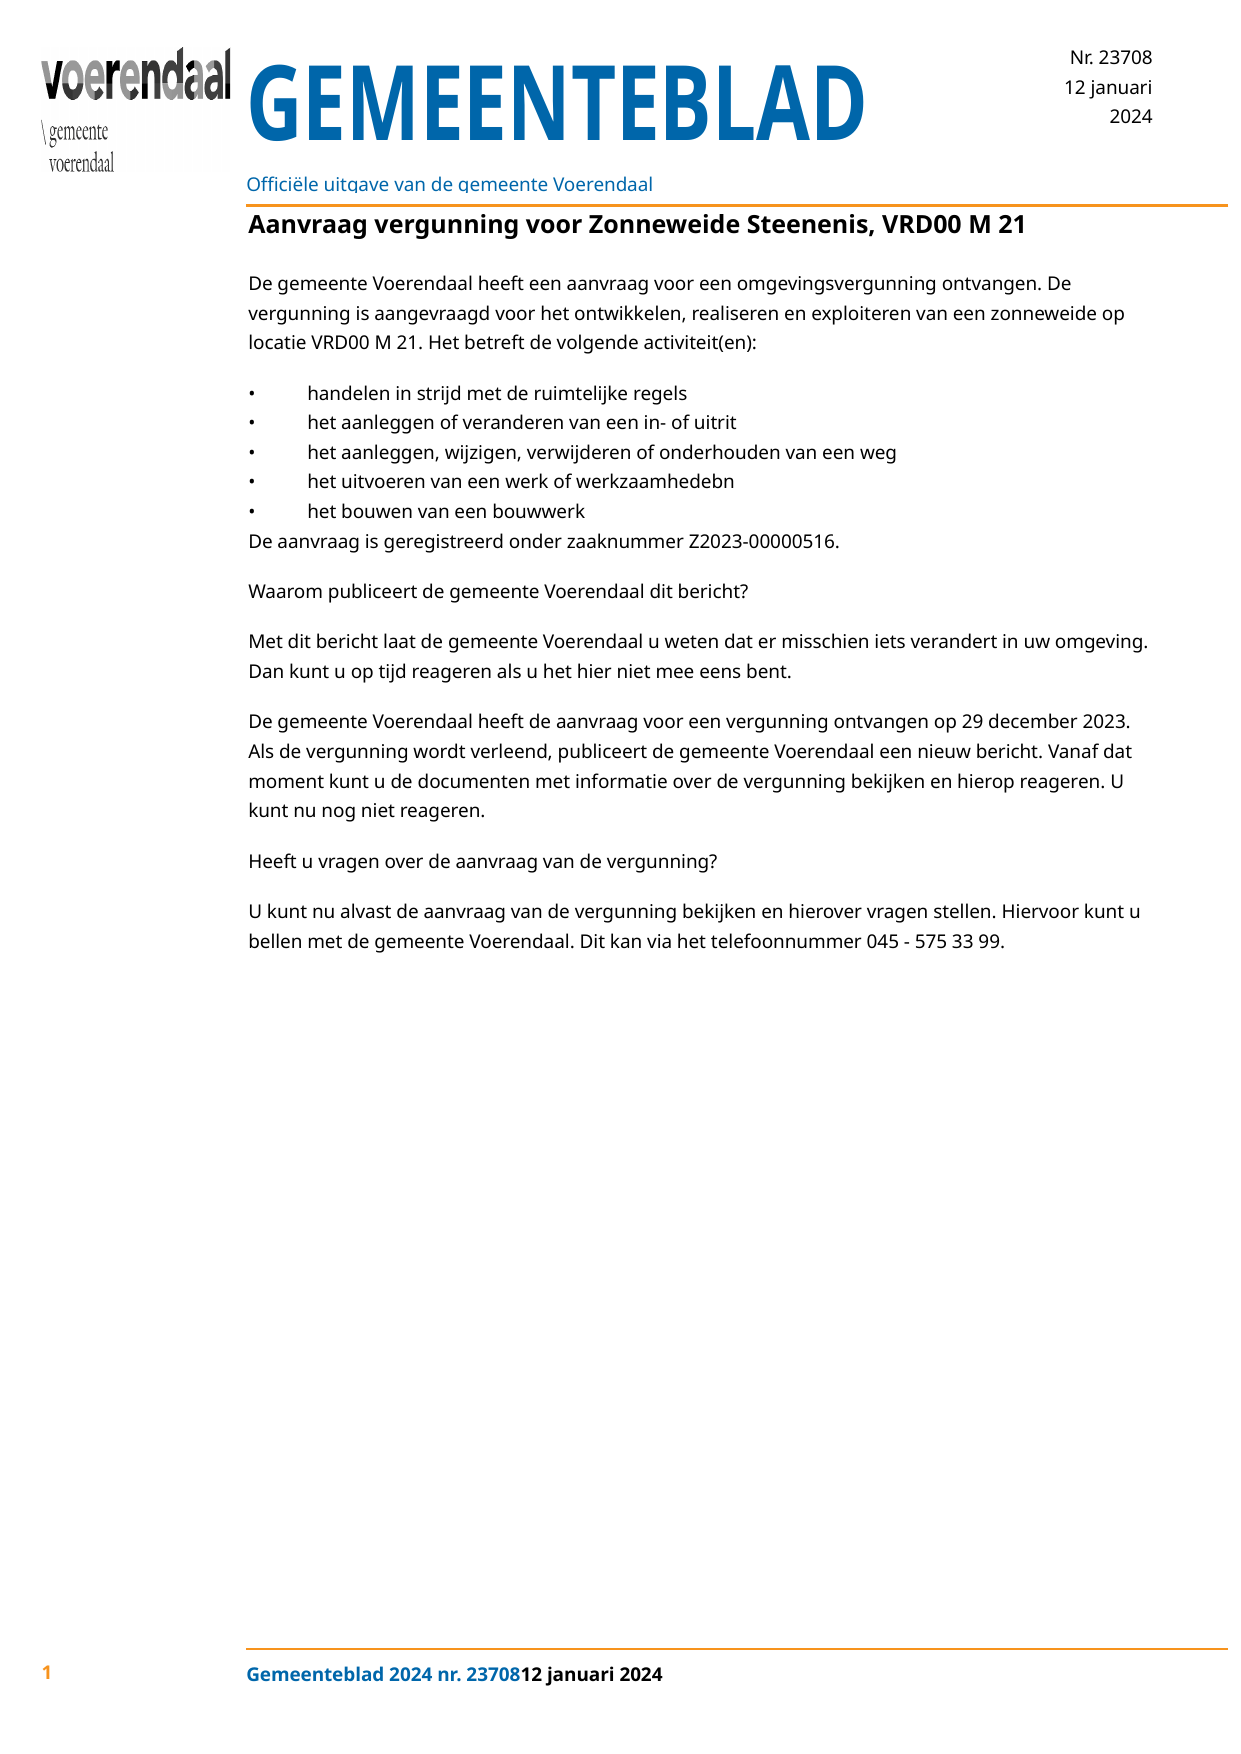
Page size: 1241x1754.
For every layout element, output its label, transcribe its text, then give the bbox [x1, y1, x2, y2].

text De gemeente Voerendaal heeft een aanvraag voor een omgevingsvergunning ontvangen. De vergunning is aangevraagd voor het ontwikkelen, realiseren en exploiteren van een zonneweide op locatie VRD00 M 21. Het betreft de volgende activiteit(en): [248, 270, 1152, 355]
list het aanleggen, wijzigen, verwijderen of onderhouden van een weg [248, 439, 1152, 465]
text U kunt nu alvast de aanvraag van de vergunning bekijken en hierover vragen stellen. Hiervoor kunt u bellen met de gemeente Voerendaal. Dit kan via het telefoonnummer 045 - 575 33 99. [248, 898, 1152, 953]
picture [41, 47, 231, 172]
list handelen in strijd met de ruimtelijke regels [248, 380, 1152, 406]
text Aanvraag vergunning voor Zonneweide Steenenis, VRD00 M 21 [248, 207, 1152, 241]
list het aanleggen of veranderen van een in- of uitrit [248, 409, 1152, 435]
text De gemeente Voerendaal heeft de aanvraag voor een vergunning ontvangen op 29 december 2023. Als de vergunning wordt verleend, publiceert de gemeente Voerendaal een nieuw bericht. Vanaf dat moment kunt u de documenten met informatie over de vergunning bekijken en hierop reageren. U kunt nu nog niet reageren. [248, 709, 1152, 823]
text De aanvraag is geregistreerd onder zaaknummer Z2023-00000516. [248, 528, 1152, 553]
list het uitvoeren van een werk of werkzaamhedebn [248, 469, 1152, 494]
text Waarom publiceert de gemeente Voerendaal dit bericht? [248, 578, 1152, 604]
text Heeft u vragen over de aanvraag van de vergunning? [248, 848, 1152, 873]
list het bouwen van een bouwwerk [248, 498, 1152, 524]
text Met dit bericht laat de gemeente Voerendaal u weten dat er misschien iets verandert in uw omgeving. Dan kunt u op tijd reageren als u het hier niet mee eens bent. [248, 629, 1152, 684]
